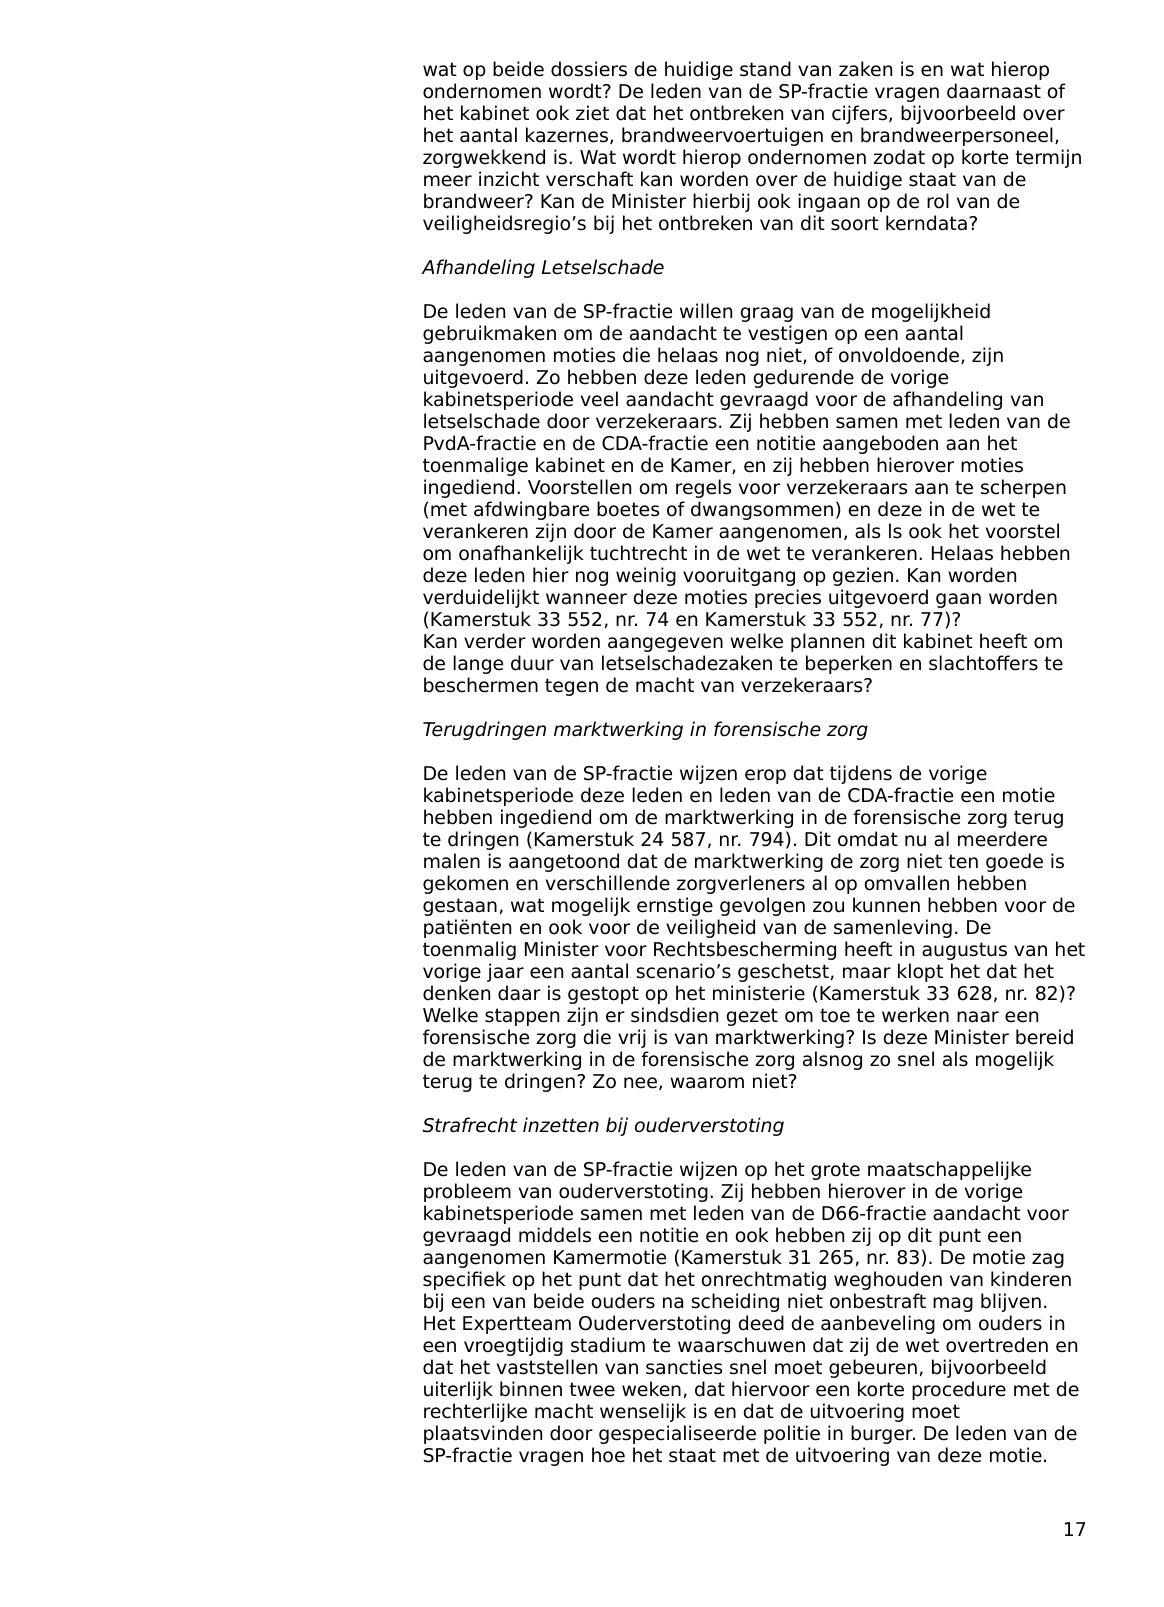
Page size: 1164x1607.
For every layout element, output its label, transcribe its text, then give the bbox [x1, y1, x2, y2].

text De leden van de SP-fractie wijzen erop dat tijdens de vorige kabinetsperiode deze leden en leden van de CDA-fractie een motie hebben ingediend om de marktwerking in de forensische zorg terug te dringen (Kamerstuk 24 587, nr. 794). Dit omdat nu al meerdere malen is aangetoond dat de marktwerking de zorg niet ten goede is gekomen en verschillende zorgverleners al op omvallen hebben gestaan, wat mogelijk ernstige gevolgen zou kunnen hebben voor de patiënten en ook voor de veiligheid van de samenleving. De toenmalig Minister voor Rechtsbescherming heeft in augustus van het vorige jaar een aantal scenario’s geschetst, maar klopt het dat het denken daar is gestopt op het ministerie (Kamerstuk 33 628, nr. 82)? Welke stappen zijn er sindsdien gezet om toe te werken naar een forensische zorg die vrij is van marktwerking? Is deze Minister bereid de marktwerking in de forensische zorg alsnog zo snel als mogelijk terug te dringen? Zo nee, waarom niet? [422, 763, 1087, 1093]
subtitle Strafrecht inzetten bij ouderverstoting [422, 1115, 1087, 1137]
subtitle Terugdringen marktwerking in forensische zorg [422, 719, 1087, 741]
text Kan verder worden aangegeven welke plannen dit kabinet heeft om de lange duur van letselschadezaken te beperken en slachtoffers te beschermen tegen de macht van verzekeraars? [422, 631, 1087, 697]
subtitle Afhandeling Letselschade [422, 257, 1087, 279]
text De leden van de SP-fractie wijzen op het grote maatschappelijke probleem van ouderverstoting. Zij hebben hierover in de vorige kabinetsperiode samen met leden van de D66-fractie aandacht voor gevraagd middels een notitie en ook hebben zij op dit punt een aangenomen Kamermotie (Kamerstuk 31 265, nr. 83). De motie zag specifiek op het punt dat het onrechtmatig weghouden van kinderen bij een van beide ouders na scheiding niet onbestraft mag blijven. Het Expertteam Ouderverstoting deed de aanbeveling om ouders in een vroegtijdig stadium te waarschuwen dat zij de wet overtreden en dat het vaststellen van sancties snel moet gebeuren, bijvoorbeeld uiterlijk binnen twee weken, dat hiervoor een korte procedure met de rechterlijke macht wenselijk is en dat de uitvoering moet plaatsvinden door gespecialiseerde politie in burger. De leden van de SP-fractie vragen hoe het staat met de uitvoering van deze motie. [422, 1159, 1087, 1467]
text wat op beide dossiers de huidige stand van zaken is en wat hierop ondernomen wordt? De leden van de SP-fractie vragen daarnaast of het kabinet ook ziet dat het ontbreken van cijfers, bijvoorbeeld over het aantal kazernes, brandweervoertuigen en brandweerpersoneel, zorgwekkend is. Wat wordt hierop ondernomen zodat op korte termijn meer inzicht verschaft kan worden over de huidige staat van de brandweer? Kan de Minister hierbij ook ingaan op de rol van de veiligheidsregio’s bij het ontbreken van dit soort kerndata? [422, 59, 1087, 235]
text De leden van de SP-fractie willen graag van de mogelijkheid gebruikmaken om de aandacht te vestigen op een aantal aangenomen moties die helaas nog niet, of onvoldoende, zijn uitgevoerd. Zo hebben deze leden gedurende de vorige kabinetsperiode veel aandacht gevraagd voor de afhandeling van letselschade door verzekeraars. Zij hebben samen met leden van de PvdA-fractie en de CDA-fractie een notitie aangeboden aan het toenmalige kabinet en de Kamer, en zij hebben hierover moties ingediend. Voorstellen om regels voor verzekeraars aan te scherpen (met afdwingbare boetes of dwangsommen) en deze in de wet te verankeren zijn door de Kamer aangenomen, als ls ook het voorstel om onafhankelijk tuchtrecht in de wet te verankeren. Helaas hebben deze leden hier nog weinig vooruitgang op gezien. Kan worden verduidelijkt wanneer deze moties precies uitgevoerd gaan worden (Kamerstuk 33 552, nr. 74 en Kamerstuk 33 552, nr. 77)? [422, 301, 1087, 631]
